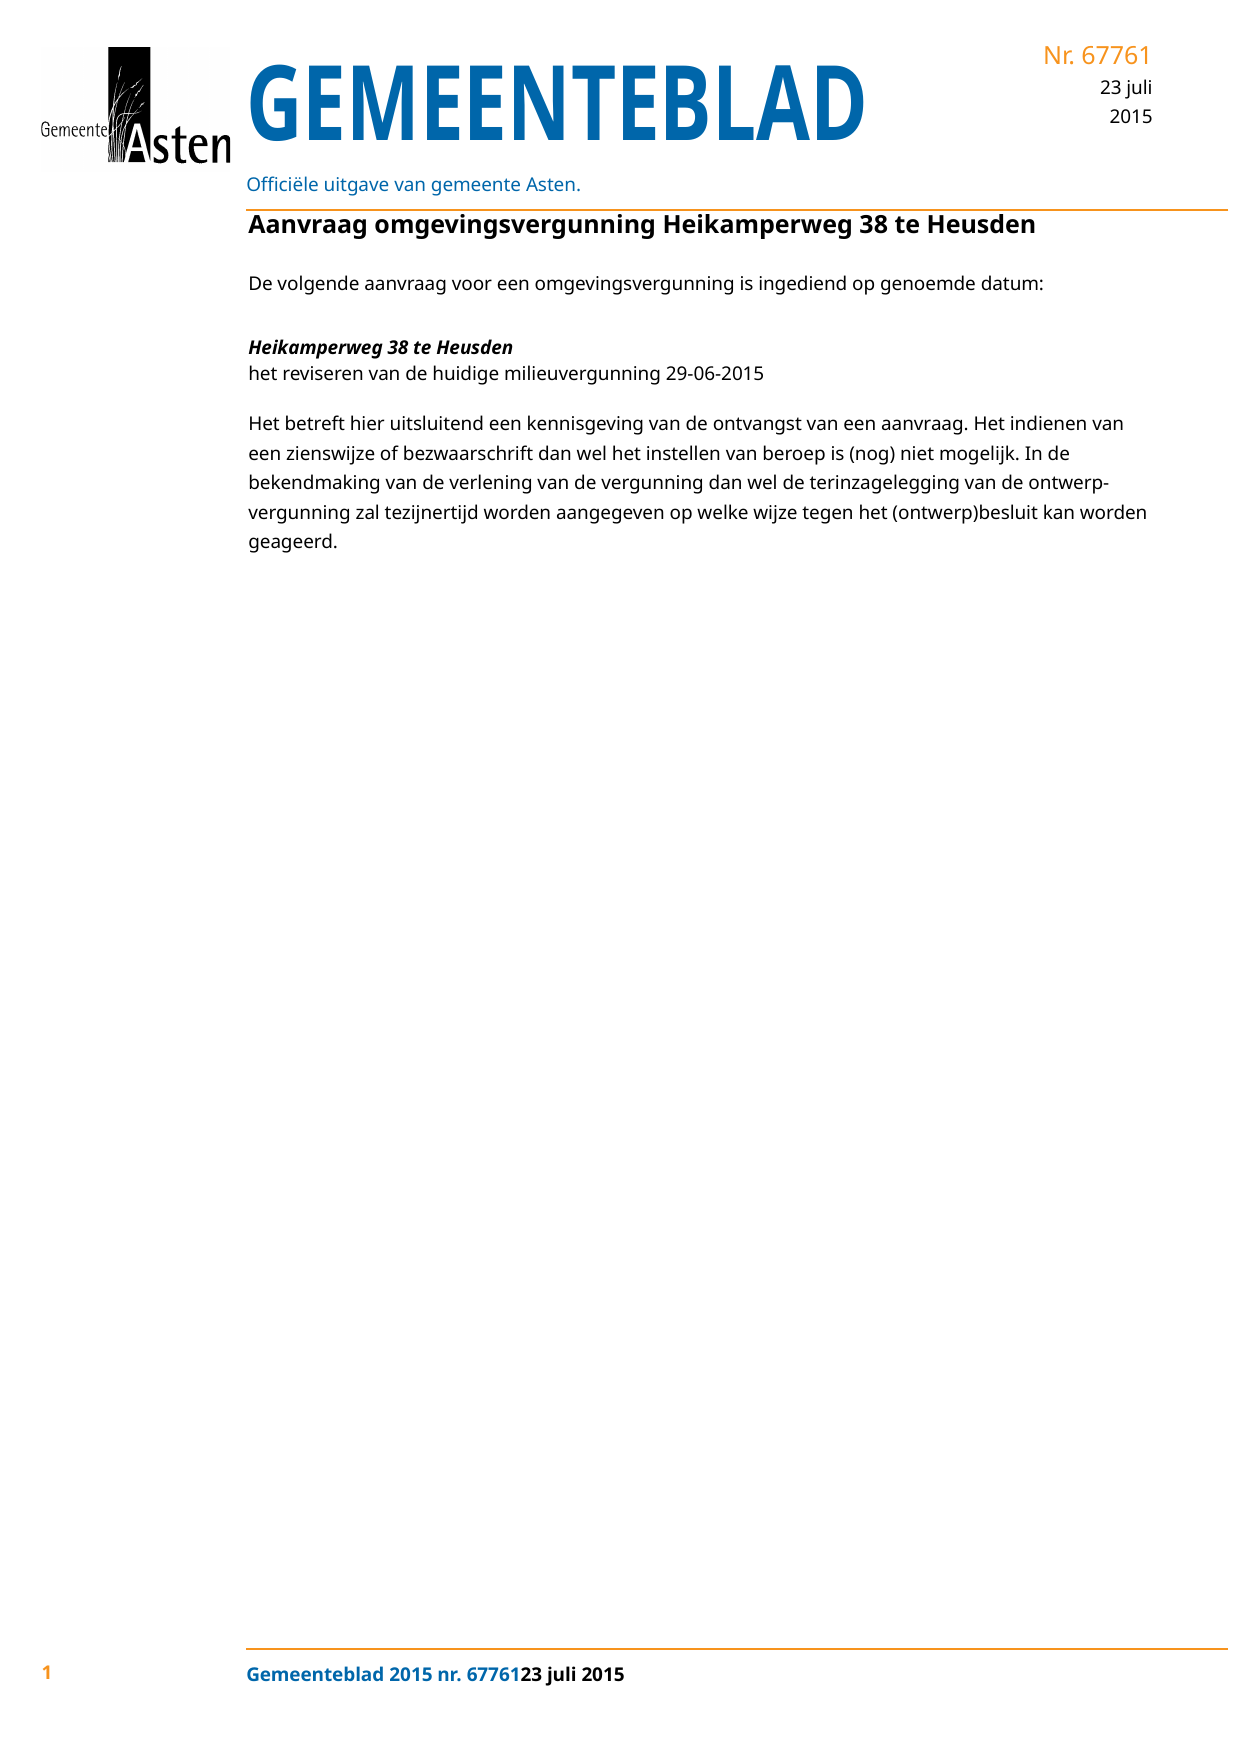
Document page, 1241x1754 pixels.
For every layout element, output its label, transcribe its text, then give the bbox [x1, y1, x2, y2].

text Het betreft hier uitsluitend een kennisgeving van de ontvangst van een aanvraag. Het indienen van een zienswijze of bezwaarschrift dan wel het instellen van beroep is (nog) niet mogelijk. In de bekendmaking van de verlening van de vergunning dan wel de terinzagelegging van de ontwerp-vergunning zal tezijnertijd worden aangegeven op welke wijze tegen het (ontwerp)besluit kan worden geageerd. [248, 410, 1152, 554]
text Heikamperweg 38 te Heusden [248, 334, 1152, 360]
text De volgende aanvraag voor een omgevingsvergunning is ingediend op genoemde datum: [248, 270, 1152, 296]
picture [41, 47, 231, 172]
text het reviseren van de huidige milieuvergunning 29-06-2015 [248, 360, 1152, 386]
text Aanvraag omgevingsvergunning Heikamperweg 38 te Heusden [248, 211, 1152, 241]
